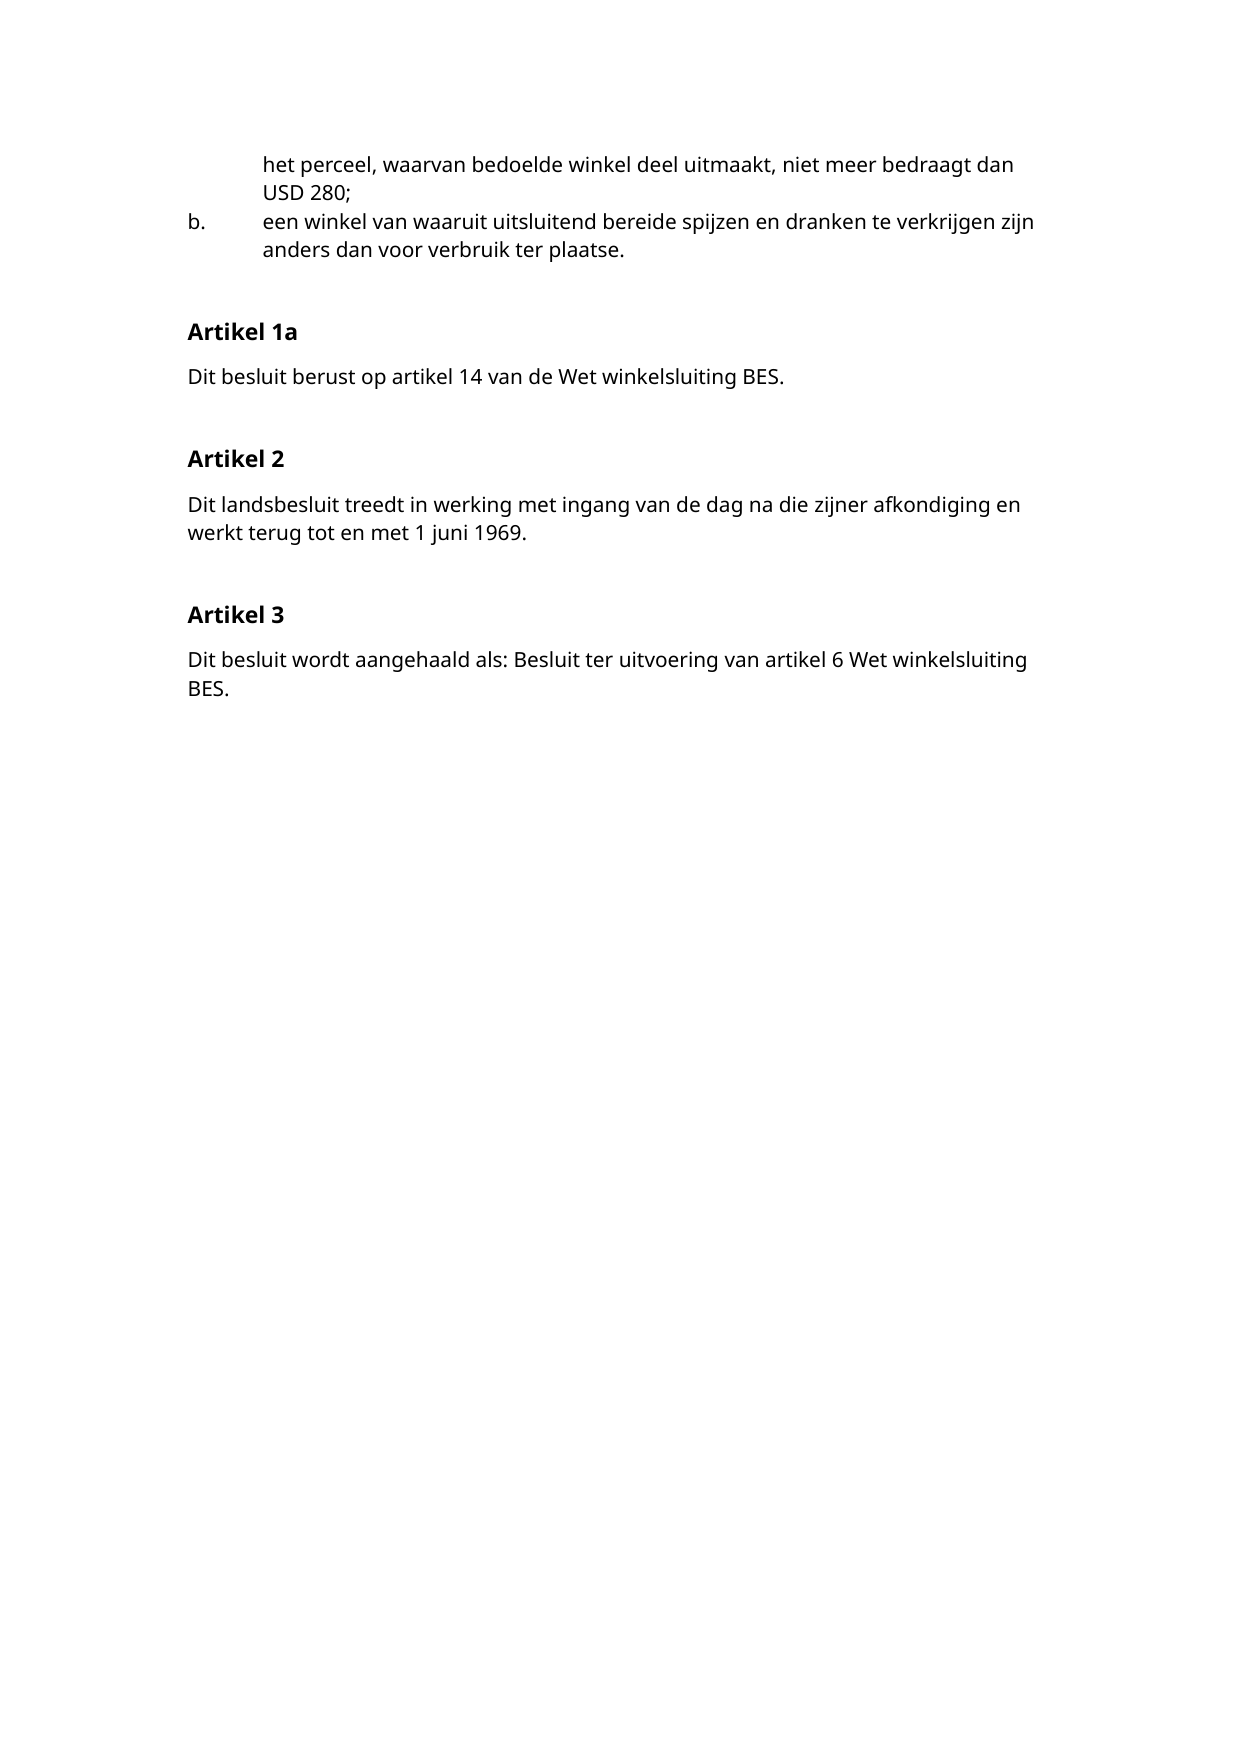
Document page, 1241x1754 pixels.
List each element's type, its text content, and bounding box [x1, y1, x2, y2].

list een winkel van waaruit uitsluitend bereide spijzen en dranken te verkrijgen zijn anders dan voor verbruik ter plaatse. [187, 207, 1053, 264]
subtitle Artikel 2 [187, 443, 1053, 475]
text Dit besluit wordt aangehaald als: Besluit ter uitvoering van artikel 6 Wet winkelsluiting BES. [187, 645, 1053, 702]
text Dit besluit berust op artikel 14 van de Wet winkelsluiting BES. [187, 362, 1053, 391]
subtitle Artikel 1a [187, 316, 1053, 347]
text Dit landsbesluit treedt in werking met ingang van de dag na die zijner afkondiging en werkt terug tot en met 1 juni 1969. [187, 490, 1053, 547]
subtitle Artikel 3 [187, 599, 1053, 630]
list het perceel, waarvan bedoelde winkel deel uitmaakt, niet meer bedraagt dan USD 280; [187, 150, 1053, 207]
